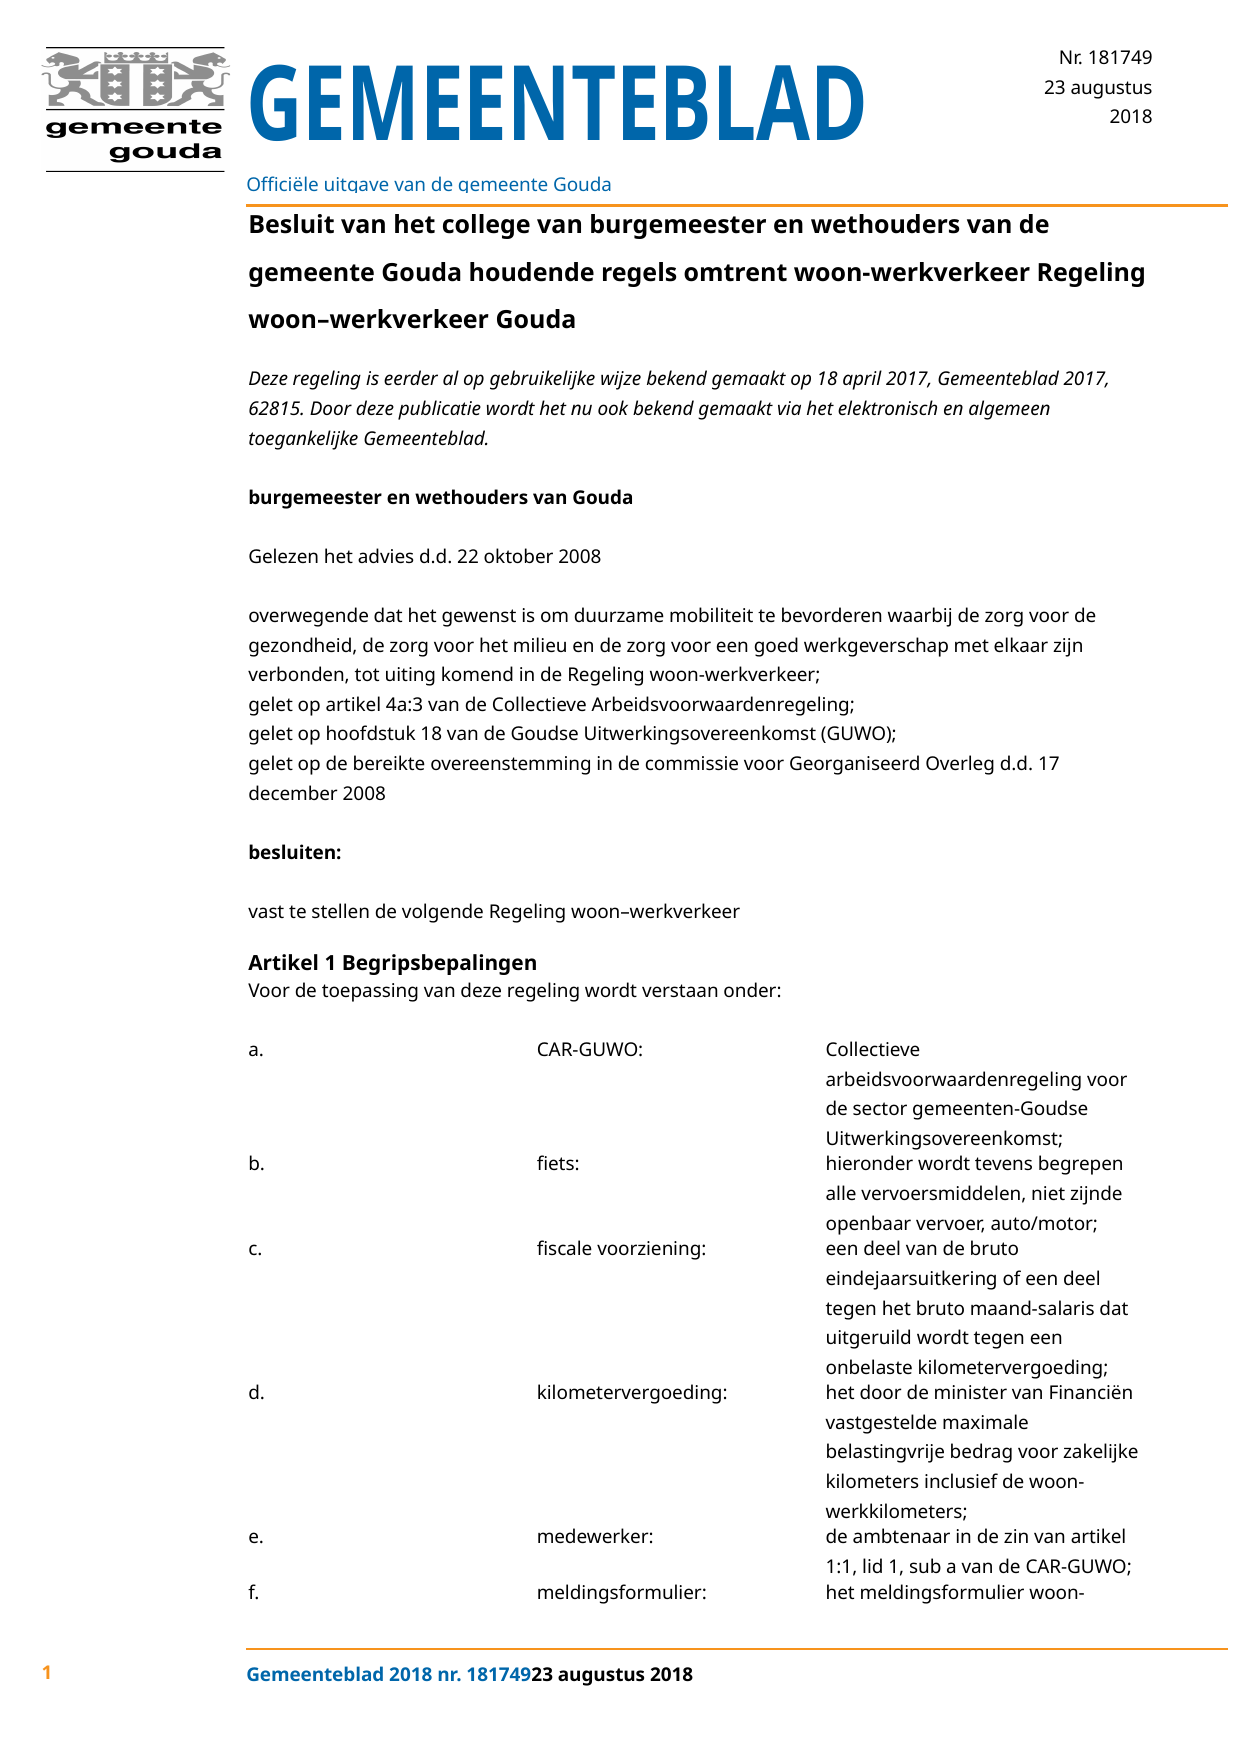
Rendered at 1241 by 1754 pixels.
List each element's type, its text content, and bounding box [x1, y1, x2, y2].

table_header a. [248, 1036, 537, 1151]
text vast te stellen de volgende Regeling woon–werkverkeer [248, 898, 1152, 924]
table_cell hieronder wordt tevens begrepen alle vervoersmiddelen, niet zijnde openbaar vervoer, auto/motor; [825, 1151, 1152, 1236]
table_cell c. [248, 1236, 537, 1379]
table_header Collectieve arbeidsvoorwaardenregeling voor de sector gemeenten-Goudse Uitwerkingsovereenkomst; [825, 1036, 1152, 1151]
table_cell b. [248, 1151, 537, 1236]
text Besluit van het college van burgemeester en wethouders van de gemeente Gouda houdende regels omtrent woon-werkverkeer Regeling woon–werkverkeer Gouda [248, 207, 1152, 336]
table_cell fiets: [537, 1151, 825, 1236]
text gelet op de bereikte overeenstemming in de commissie voor Georganiseerd Overleg d.d. 17 december 2008 [248, 750, 1152, 805]
text Voor de toepassing van deze regeling wordt verstaan onder: [248, 977, 1152, 1003]
text overwegende dat het gewenst is om duurzame mobiliteit te bevorderen waarbij de zorg voor de gezondheid, de zorg voor het milieu en de zorg voor een goed werkgeverschap met elkaar zijn verbonden, tot uiting komend in de Regeling woon-werkverkeer; [248, 602, 1152, 687]
table_header CAR-GUWO: [537, 1036, 825, 1151]
text burgemeester en wethouders van Gouda [248, 484, 1152, 509]
picture [41, 47, 231, 172]
table_cell het meldingsformulier woon- [825, 1579, 1152, 1605]
text Deze regeling is eerder al op gebruikelijke wijze bekend gemaakt op 18 april 2017, Gemeenteblad 2017, 62815. Door deze publicatie wordt het nu ook bekend gemaakt via het elektronisch en algemeen toegankelijke Gemeenteblad. [248, 366, 1152, 450]
table_cell medewerker: [537, 1524, 825, 1579]
table_cell f. [248, 1579, 537, 1605]
table_cell d. [248, 1380, 537, 1524]
table_cell het door de minister van Financiën vastgestelde maximale belastingvrije bedrag voor zakelijke kilometers inclusief de woon-werkkilometers; [825, 1380, 1152, 1524]
text Artikel 1 Begripsbepalingen [248, 948, 1152, 977]
text besluiten: [248, 839, 1152, 864]
text Gelezen het advies d.d. 22 oktober 2008 [248, 543, 1152, 569]
table_cell fiscale voorziening: [537, 1236, 825, 1379]
table_cell kilometervergoeding: [537, 1380, 825, 1524]
table_cell een deel van de bruto eindejaarsuitkering of een deel tegen het bruto maand-salaris dat uitgeruild wordt tegen een onbelaste kilometervergoeding; [825, 1236, 1152, 1379]
table_cell meldingsformulier: [537, 1579, 825, 1605]
text gelet op artikel 4a:3 van de Collectieve Arbeidsvoorwaardenregeling; [248, 691, 1152, 717]
text gelet op hoofdstuk 18 van de Goudse Uitwerkingsovereenkomst (GUWO); [248, 721, 1152, 746]
table_cell e. [248, 1524, 537, 1579]
table_cell de ambtenaar in de zin van artikel 1:1, lid 1, sub a van de CAR-GUWO; [825, 1524, 1152, 1579]
